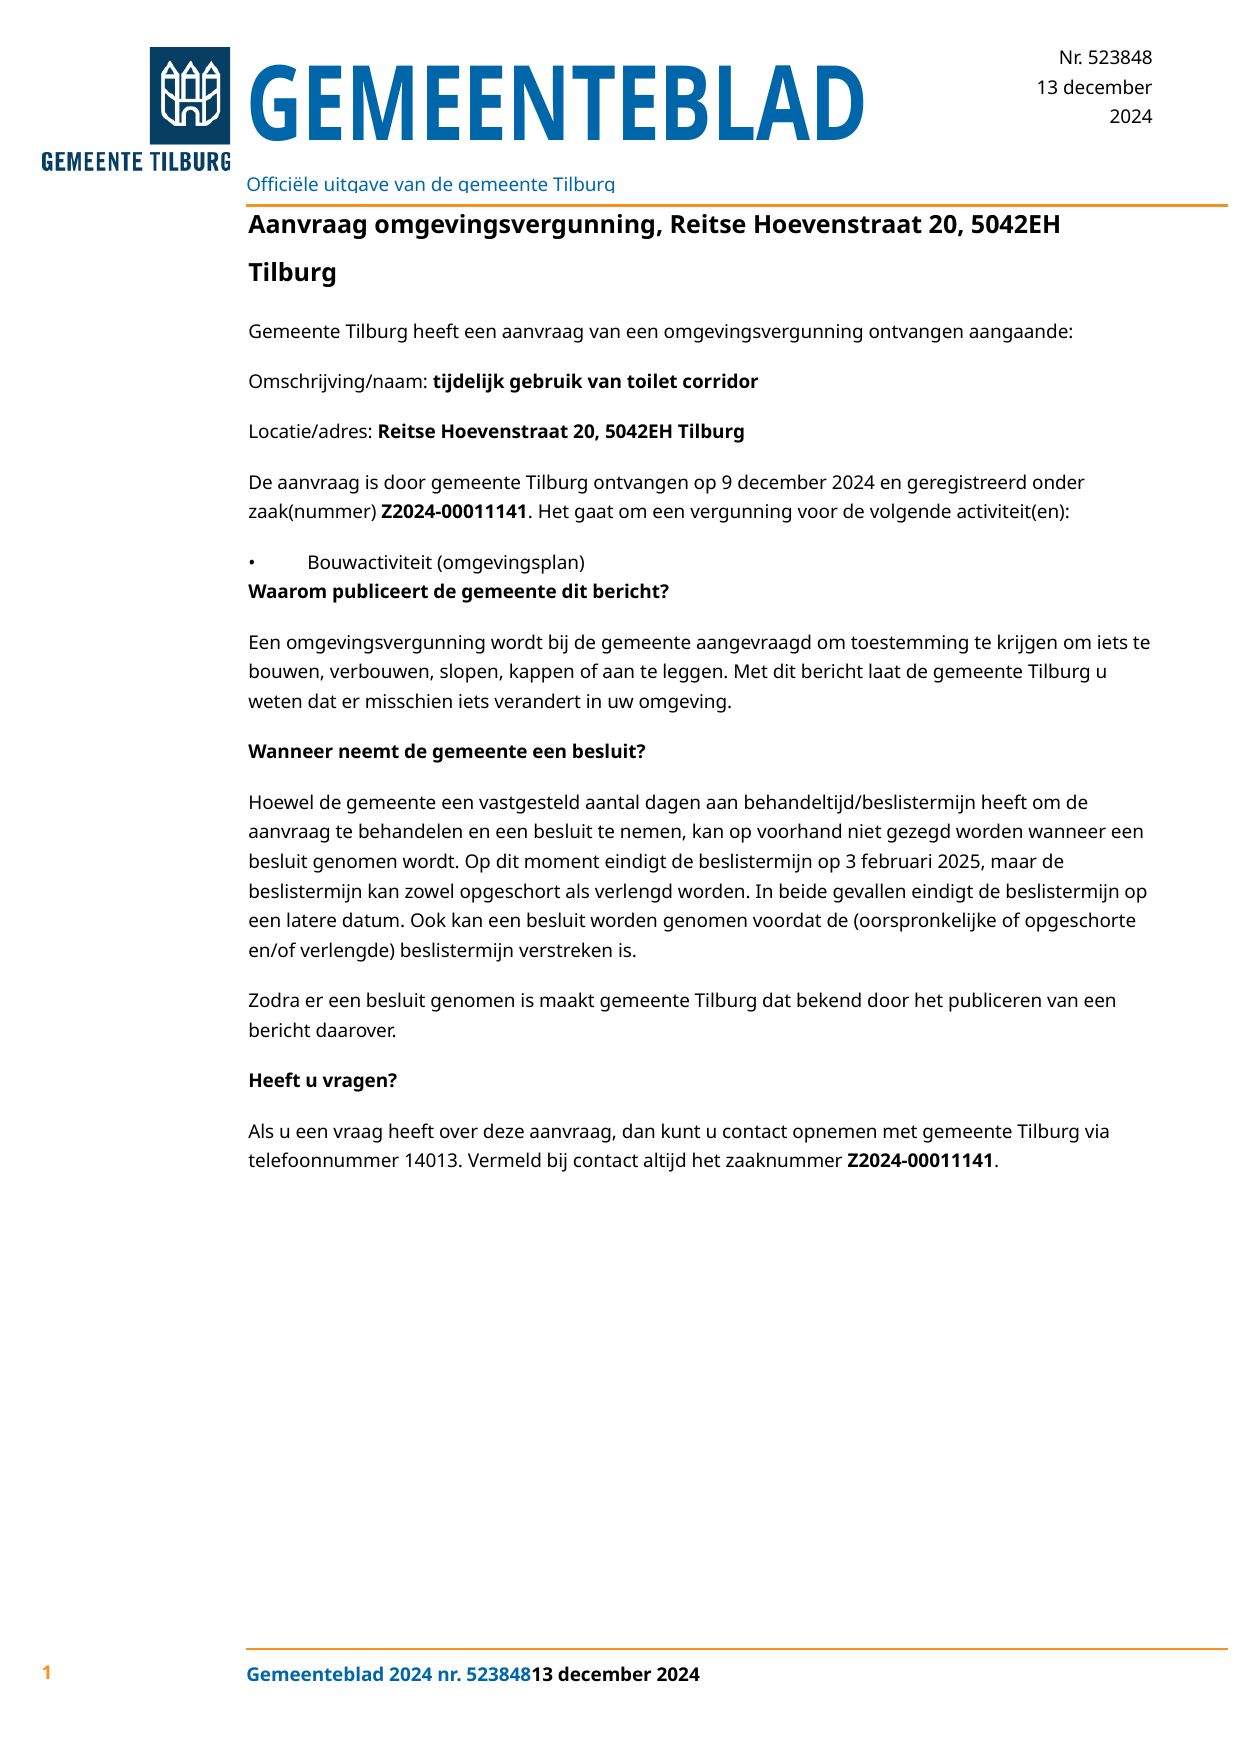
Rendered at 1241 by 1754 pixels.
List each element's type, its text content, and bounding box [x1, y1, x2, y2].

text Waarom publiceert de gemeente dit bericht? [248, 579, 1152, 604]
text Locatie/adres: Reitse Hoevenstraat 20, 5042EH Tilburg [248, 419, 1152, 444]
text Omschrijving/naam: tijdelijk gebruik van toilet corridor [248, 368, 1152, 394]
text Als u een vraag heeft over deze aanvraag, dan kunt u contact opnemen met gemeente Tilburg via telefoonnummer 14013. Vermeld bij contact altijd het zaaknummer Z2024-00011141. [248, 1118, 1152, 1173]
text De aanvraag is door gemeente Tilburg ontvangen op 9 december 2024 en geregistreerd onder zaak(nummer) Z2024-00011141. Het gaat om een vergunning voor de volgende activiteit(en): [248, 469, 1152, 524]
text Hoewel de gemeente een vastgesteld aantal dagen aan behandeltijd/beslistermijn heeft om de aanvraag te behandelen en een besluit te nemen, kan op voorhand niet gezegd worden wanneer een besluit genomen wordt. Op dit moment eindigt de beslistermijn op 3 februari 2025, maar de beslistermijn kan zowel opgeschort als verlengd worden. In beide gevallen eindigt de beslistermijn op een latere datum. Ook kan een besluit worden genomen voordat de (oorspronkelijke of opgeschorte en/of verlengde) beslistermijn verstreken is. [248, 789, 1152, 963]
text Gemeente Tilburg heeft een aanvraag van een omgevingsvergunning ontvangen aangaande: [248, 318, 1152, 344]
picture [41, 47, 231, 172]
text Een omgevingsvergunning wordt bij de gemeente aangevraagd om toestemming te krijgen om iets te bouwen, verbouwen, slopen, kappen of aan te leggen. Met dit bericht laat de gemeente Tilburg u weten dat er misschien iets verandert in uw omgeving. [248, 629, 1152, 714]
text Zodra er een besluit genomen is maakt gemeente Tilburg dat bekend door het publiceren van een bericht daarover. [248, 987, 1152, 1043]
text Heeft u vragen? [248, 1067, 1152, 1093]
list Bouwactiviteit (omgevingsplan) [248, 549, 1152, 575]
text Wanneer neemt de gemeente een besluit? [248, 739, 1152, 764]
text Aanvraag omgevingsvergunning, Reitse Hoevenstraat 20, 5042EH Tilburg [248, 207, 1152, 288]
